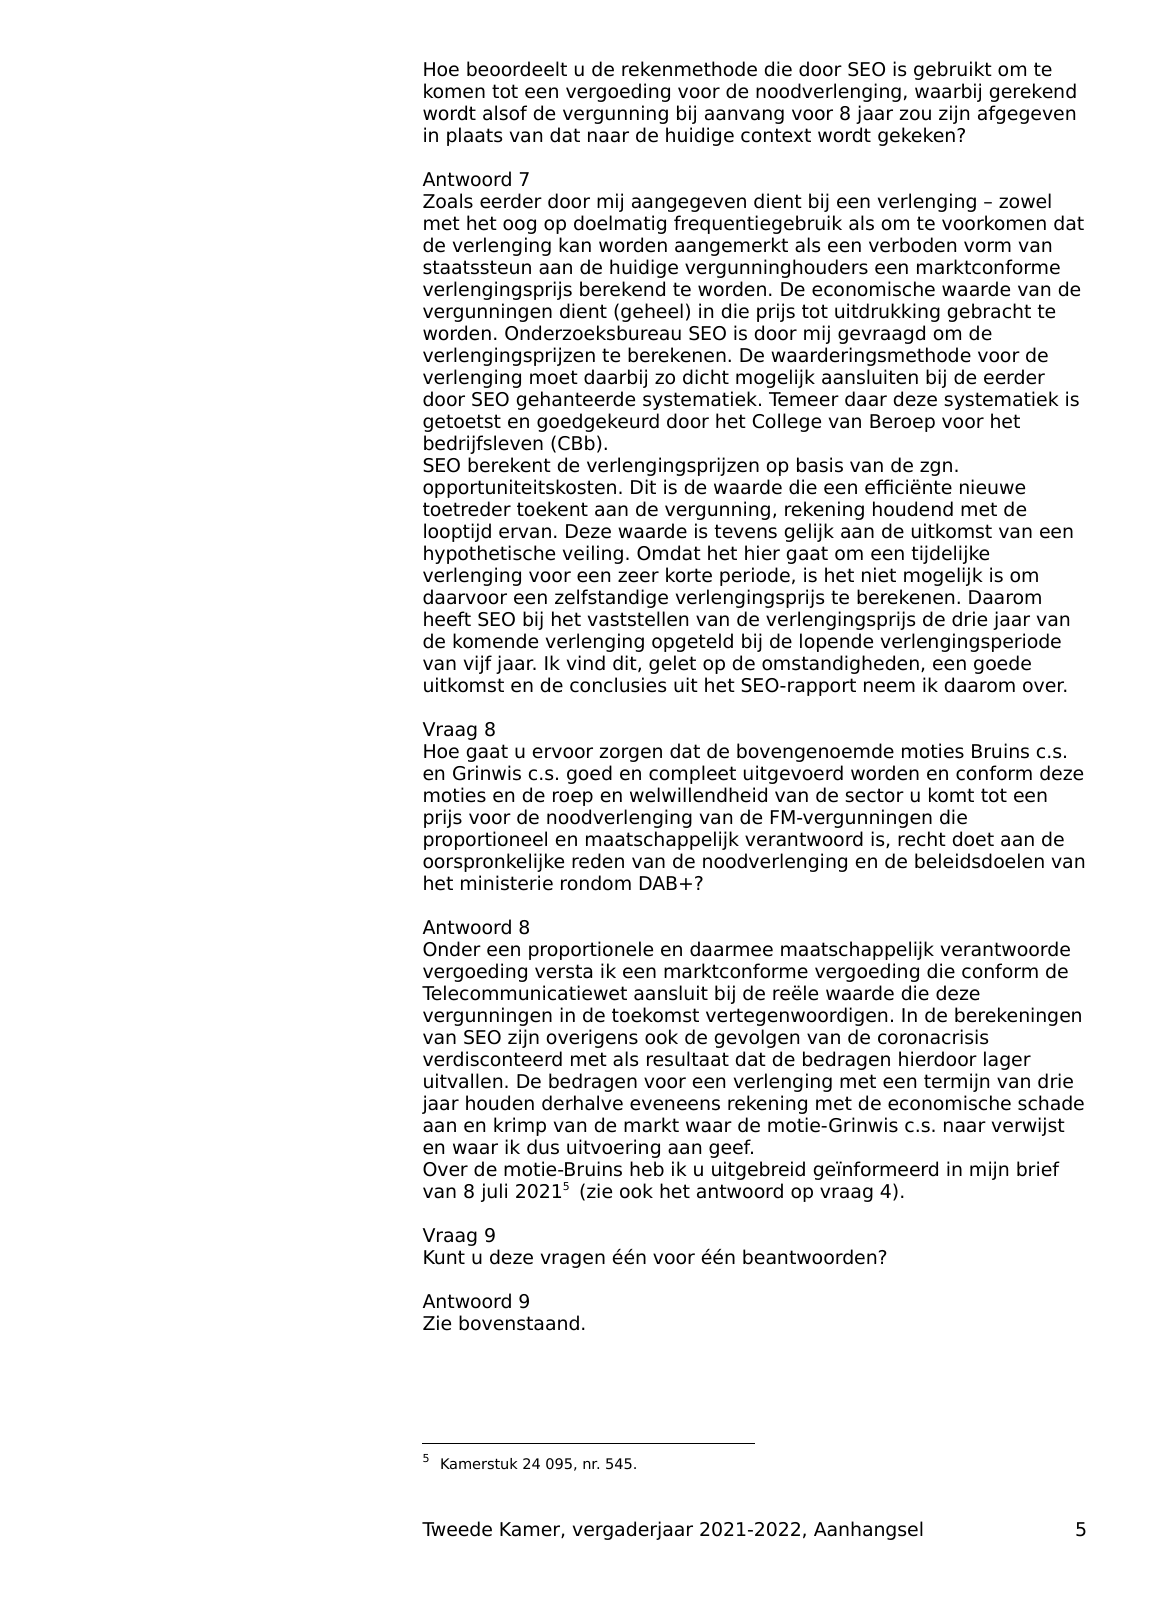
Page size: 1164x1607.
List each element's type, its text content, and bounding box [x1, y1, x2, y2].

text Over de motie-Bruins heb ik u uitgebreid geïnformeerd in mijn brief van 8 juli 2021 (zie ook het antwoord op vraag 4). [422, 1159, 1087, 1203]
text Antwoord 7 [422, 169, 1087, 191]
text Vraag 9 [422, 1225, 1087, 1247]
text Hoe beoordeelt u de rekenmethode die door SEO is gebruikt om te komen tot een vergoeding voor de noodverlenging, waarbij gerekend wordt alsof de vergunning bij aanvang voor 8 jaar zou zijn afgegeven in plaats van dat naar de huidige context wordt gekeken? [422, 59, 1087, 147]
text Zoals eerder door mij aangegeven dient bij een verlenging – zowel met het oog op doelmatig frequentiegebruik als om te voorkomen dat de verlenging kan worden aangemerkt als een verboden vorm van staatssteun aan de huidige vergunninghouders een marktconforme verlengingsprijs berekend te worden. De economische waarde van de vergunningen dient (geheel) in die prijs tot uitdrukking gebracht te worden. Onderzoeksbureau SEO is door mij gevraagd om de verlengingsprijzen te berekenen. De waarderingsmethode voor de verlenging moet daarbij zo dicht mogelijk aansluiten bij de eerder door SEO gehanteerde systematiek. Temeer daar deze systematiek is getoetst en goedgekeurd door het College van Beroep voor het bedrijfsleven (CBb). [422, 191, 1087, 455]
text Vraag 8 [422, 719, 1087, 741]
text Kunt u deze vragen één voor één beantwoorden? [422, 1247, 1087, 1269]
text Kamerstuk 24 095, nr. 545. [422, 1452, 1087, 1474]
text Onder een proportionele en daarmee maatschappelijk verantwoorde vergoeding versta ik een marktconforme vergoeding die conform de Telecommunicatiewet aansluit bij de reële waarde die deze vergunningen in de toekomst vertegenwoordigen. In de berekeningen van SEO zijn overigens ook de gevolgen van de coronacrisis verdisconteerd met als resultaat dat de bedragen hierdoor lager uitvallen. De bedragen voor een verlenging met een termijn van drie jaar houden derhalve eveneens rekening met de economische schade aan en krimp van de markt waar de motie-Grinwis c.s. naar verwijst en waar ik dus uitvoering aan geef. [422, 939, 1087, 1159]
text Antwoord 9 [422, 1291, 1087, 1313]
text SEO berekent de verlengingsprijzen op basis van de zgn. opportuniteitskosten. Dit is de waarde die een efficiënte nieuwe toetreder toekent aan de vergunning, rekening houdend met de looptijd ervan. Deze waarde is tevens gelijk aan de uitkomst van een hypothetische veiling. Omdat het hier gaat om een tijdelijke verlenging voor een zeer korte periode, is het niet mogelijk is om daarvoor een zelfstandige verlengingsprijs te berekenen. Daarom heeft SEO bij het vaststellen van de verlengingsprijs de drie jaar van de komende verlenging opgeteld bij de lopende verlengingsperiode van vijf jaar. Ik vind dit, gelet op de omstandigheden, een goede uitkomst en de conclusies uit het SEO-rapport neem ik daarom over. [422, 455, 1087, 697]
text Zie bovenstaand. [422, 1313, 1087, 1335]
text Hoe gaat u ervoor zorgen dat de bovengenoemde moties Bruins c.s. en Grinwis c.s. goed en compleet uitgevoerd worden en conform deze moties en de roep en welwillendheid van de sector u komt tot een prijs voor de noodverlenging van de FM-vergunningen die proportioneel en maatschappelijk verantwoord is, recht doet aan de oorspronkelijke reden van de noodverlenging en de beleidsdoelen van het ministerie rondom DAB+? [422, 741, 1087, 895]
text Antwoord 8 [422, 917, 1087, 939]
